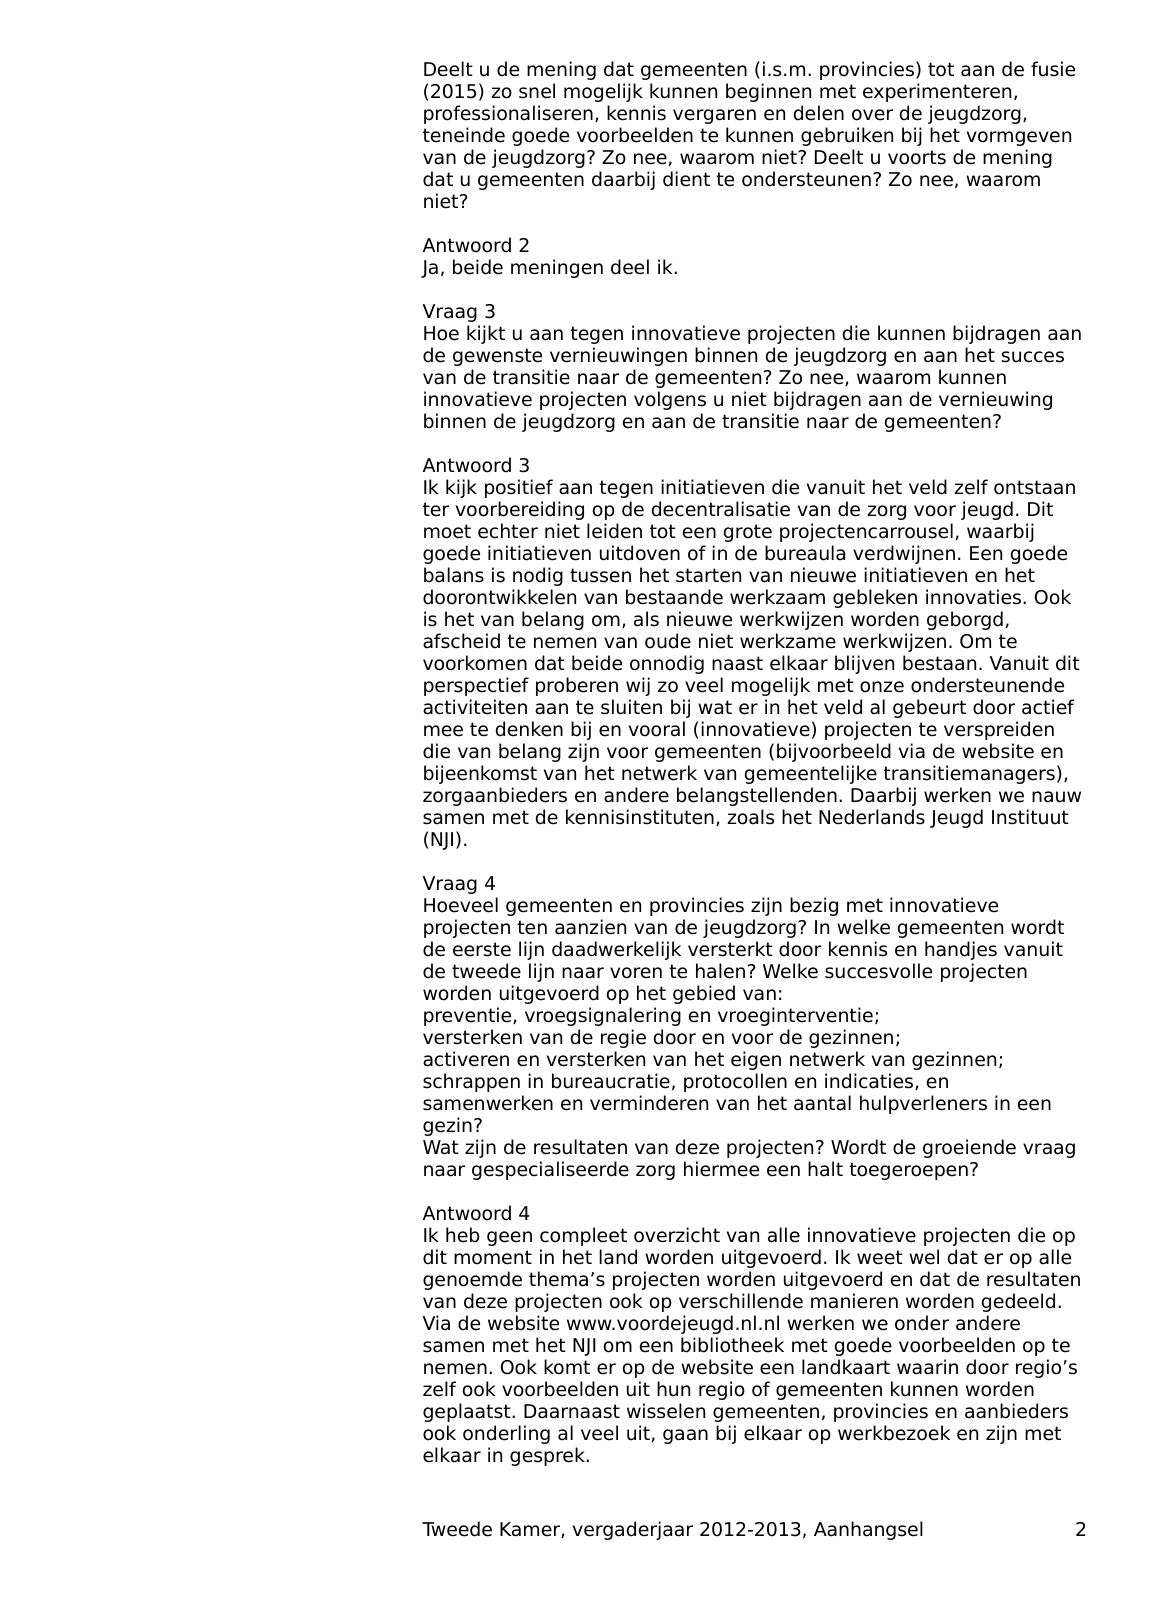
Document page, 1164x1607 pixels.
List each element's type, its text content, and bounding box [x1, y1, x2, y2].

text Ja, beide meningen deel ik. [422, 257, 1087, 279]
text Antwoord 4 [422, 1203, 1087, 1225]
text Wat zijn de resultaten van deze projecten? Wordt de groeiende vraag naar gespecialiseerde zorg hiermee een halt toegeroepen? [422, 1137, 1087, 1181]
text samenwerken en verminderen van het aantal hulpverleners in een gezin? [422, 1093, 1087, 1137]
text Hoe kijkt u aan tegen innovatieve projecten die kunnen bijdragen aan de gewenste vernieuwingen binnen de jeugdzorg en aan het succes van de transitie naar de gemeenten? Zo nee, waarom kunnen innovatieve projecten volgens u niet bijdragen aan de vernieuwing binnen de jeugdzorg en aan de transitie naar de gemeenten? [422, 323, 1087, 433]
text versterken van de regie door en voor de gezinnen; [422, 1027, 1087, 1049]
text Vraag 3 [422, 301, 1087, 323]
text Vraag 4 [422, 873, 1087, 895]
text Deelt u de mening dat gemeenten (i.s.m. provincies) tot aan de fusie (2015) zo snel mogelijk kunnen beginnen met experimenteren, professionaliseren, kennis vergaren en delen over de jeugdzorg, teneinde goede voorbeelden te kunnen gebruiken bij het vormgeven van de jeugdzorg? Zo nee, waarom niet? Deelt u voorts de mening dat u gemeenten daarbij dient te ondersteunen? Zo nee, waarom niet? [422, 59, 1087, 213]
text activeren en versterken van het eigen netwerk van gezinnen; [422, 1049, 1087, 1071]
text preventie, vroegsignalering en vroeginterventie; [422, 1005, 1087, 1027]
text Hoeveel gemeenten en provincies zijn bezig met innovatieve projecten ten aanzien van de jeugdzorg? In welke gemeenten wordt de eerste lijn daadwerkelijk versterkt door kennis en handjes vanuit de tweede lijn naar voren te halen? Welke succesvolle projecten worden uitgevoerd op het gebied van: [422, 895, 1087, 1005]
text Ik heb geen compleet overzicht van alle innovatieve projecten die op dit moment in het land worden uitgevoerd. Ik weet wel dat er op alle genoemde thema’s projecten worden uitgevoerd en dat de resultaten van deze projecten ook op verschillende manieren worden gedeeld. Via de website www.voordejeugd.nl.nl werken we onder andere samen met het NJI om een bibliotheek met goede voorbeelden op te nemen. Ook komt er op de website een landkaart waarin door regio’s zelf ook voorbeelden uit hun regio of gemeenten kunnen worden geplaatst. Daarnaast wisselen gemeenten, provincies en aanbieders ook onderling al veel uit, gaan bij elkaar op werkbezoek en zijn met elkaar in gesprek. [422, 1225, 1087, 1467]
text Antwoord 3 [422, 455, 1087, 477]
text Antwoord 2 [422, 235, 1087, 257]
text schrappen in bureaucratie, protocollen en indicaties, en [422, 1071, 1087, 1093]
text Ik kijk positief aan tegen initiatieven die vanuit het veld zelf ontstaan ter voorbereiding op de decentralisatie van de zorg voor jeugd. Dit moet echter niet leiden tot een grote projectencarrousel, waarbij goede initiatieven uitdoven of in de bureaula verdwijnen. Een goede balans is nodig tussen het starten van nieuwe initiatieven en het doorontwikkelen van bestaande werkzaam gebleken innovaties. Ook is het van belang om, als nieuwe werkwijzen worden geborgd, afscheid te nemen van oude niet werkzame werkwijzen. Om te voorkomen dat beide onnodig naast elkaar blijven bestaan. Vanuit dit perspectief proberen wij zo veel mogelijk met onze ondersteunende activiteiten aan te sluiten bij wat er in het veld al gebeurt door actief mee te denken bij en vooral (innovatieve) projecten te verspreiden die van belang zijn voor gemeenten (bijvoorbeeld via de website en bijeenkomst van het netwerk van gemeentelijke transitiemanagers), zorgaanbieders en andere belangstellenden. Daarbij werken we nauw samen met de kennisinstituten, zoals het Nederlands Jeugd Instituut (NJI). [422, 477, 1087, 851]
